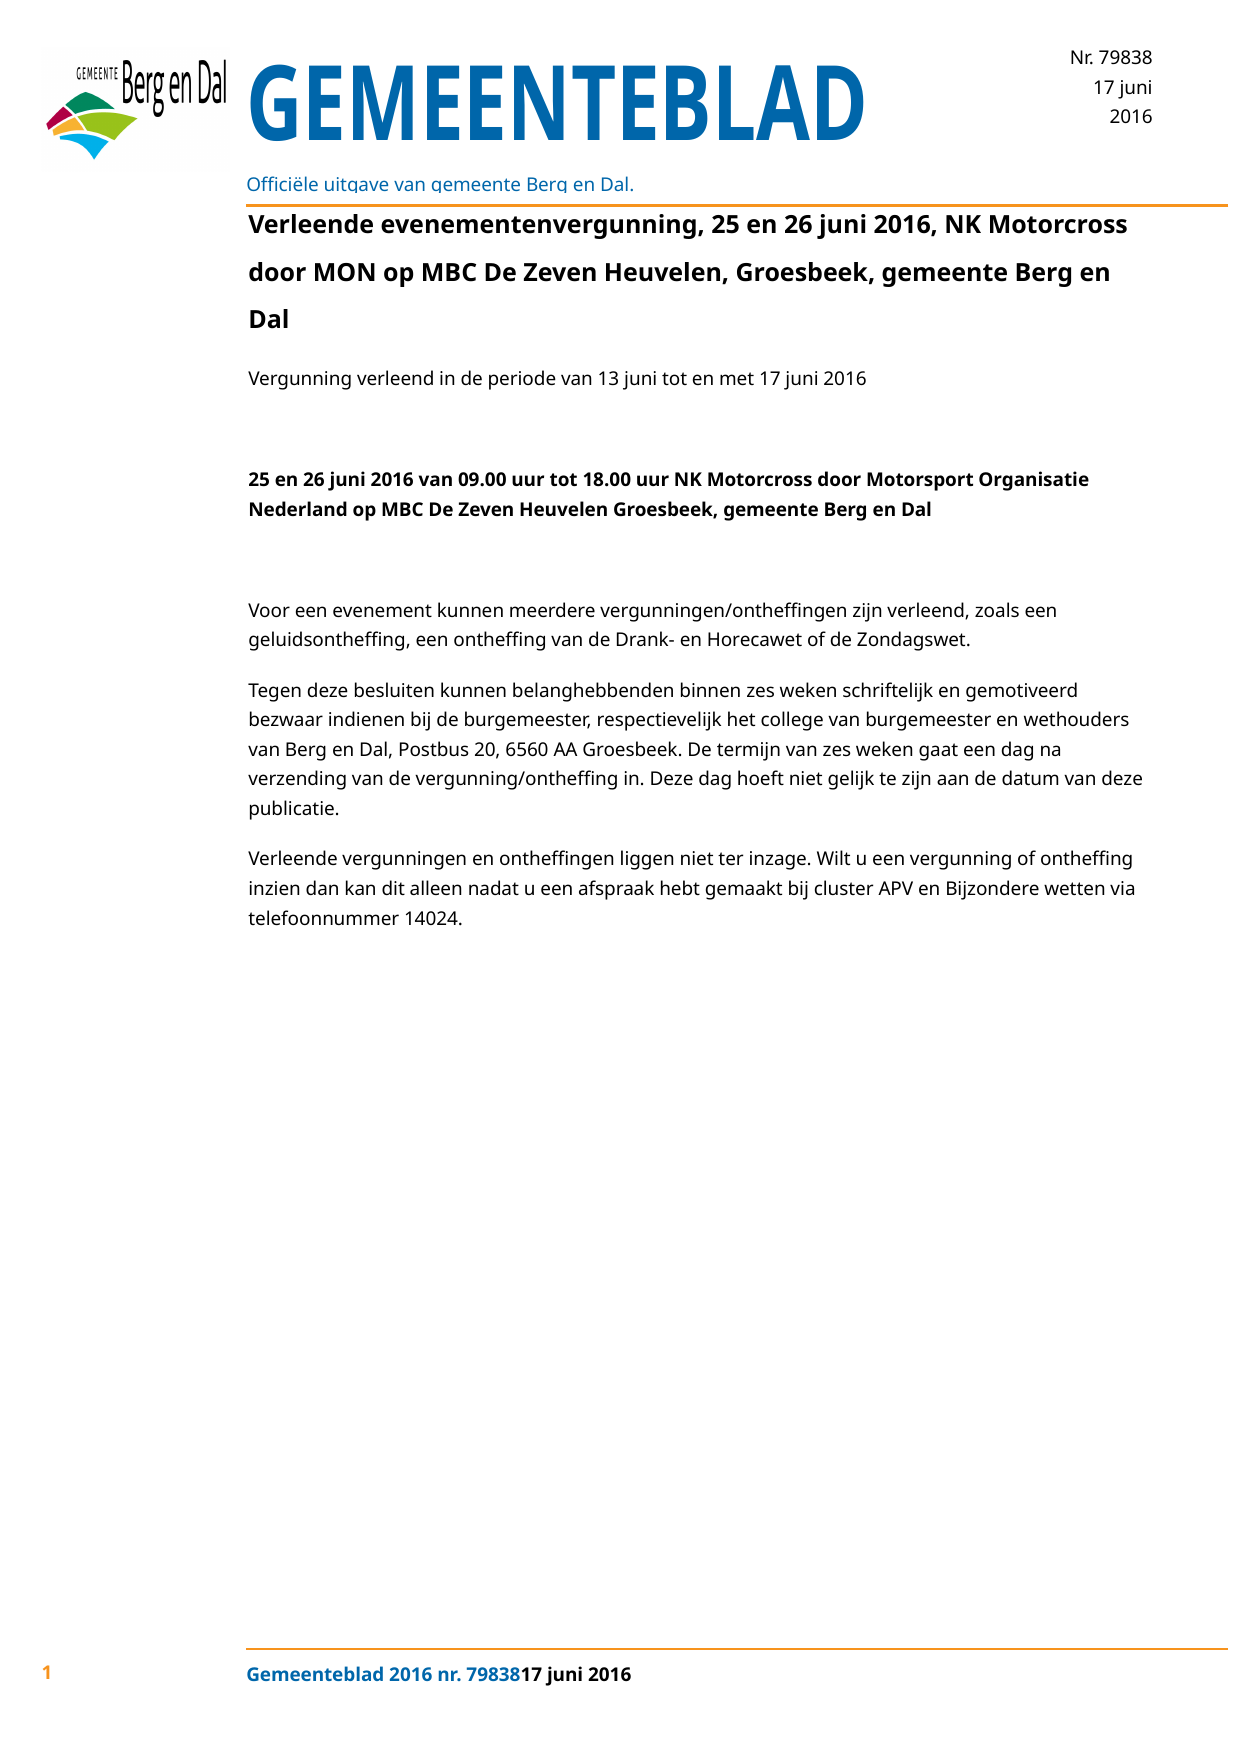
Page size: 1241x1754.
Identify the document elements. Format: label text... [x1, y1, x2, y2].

text 25 en 26 juni 2016 van 09.00 uur tot 18.00 uur NK Motorcross door Motorsport Organisatie Nederland op MBC De Zeven Heuvelen Groesbeek, gemeente Berg en Dal [248, 466, 1152, 522]
text Tegen deze besluiten kunnen belanghebbenden binnen zes weken schriftelijk en gemotiveerd bezwaar indienen bij de burgemeester, respectievelijk het college van burgemeester en wethouders van Berg en Dal, Postbus 20, 6560 AA Groesbeek. De termijn van zes weken gaat een dag na verzending van de vergunning/ontheffing in. Deze dag hoeft niet gelijk te zijn aan de datum van deze publicatie. [248, 677, 1152, 821]
text Vergunning verleend in de periode van 13 juni tot en met 17 juni 2016 [248, 366, 1152, 391]
text Verleende evenementenvergunning, 25 en 26 juni 2016, NK Motorcross door MON op MBC De Zeven Heuvelen, Groesbeek, gemeente Berg en Dal [248, 207, 1152, 336]
text Verleende vergunningen en ontheffingen liggen niet ter inzage. Wilt u een vergunning of ontheffing inzien dan kan dit alleen nadat u een afspraak hebt gemaakt bij cluster APV en Bijzondere wetten via telefoonnummer 14024. [248, 846, 1152, 930]
picture [41, 47, 231, 172]
text Voor een evenement kunnen meerdere vergunningen/ontheffingen zijn verleend, zoals een geluidsontheffing, een ontheffing van de Drank- en Horecawet of de Zondagswet. [248, 597, 1152, 652]
